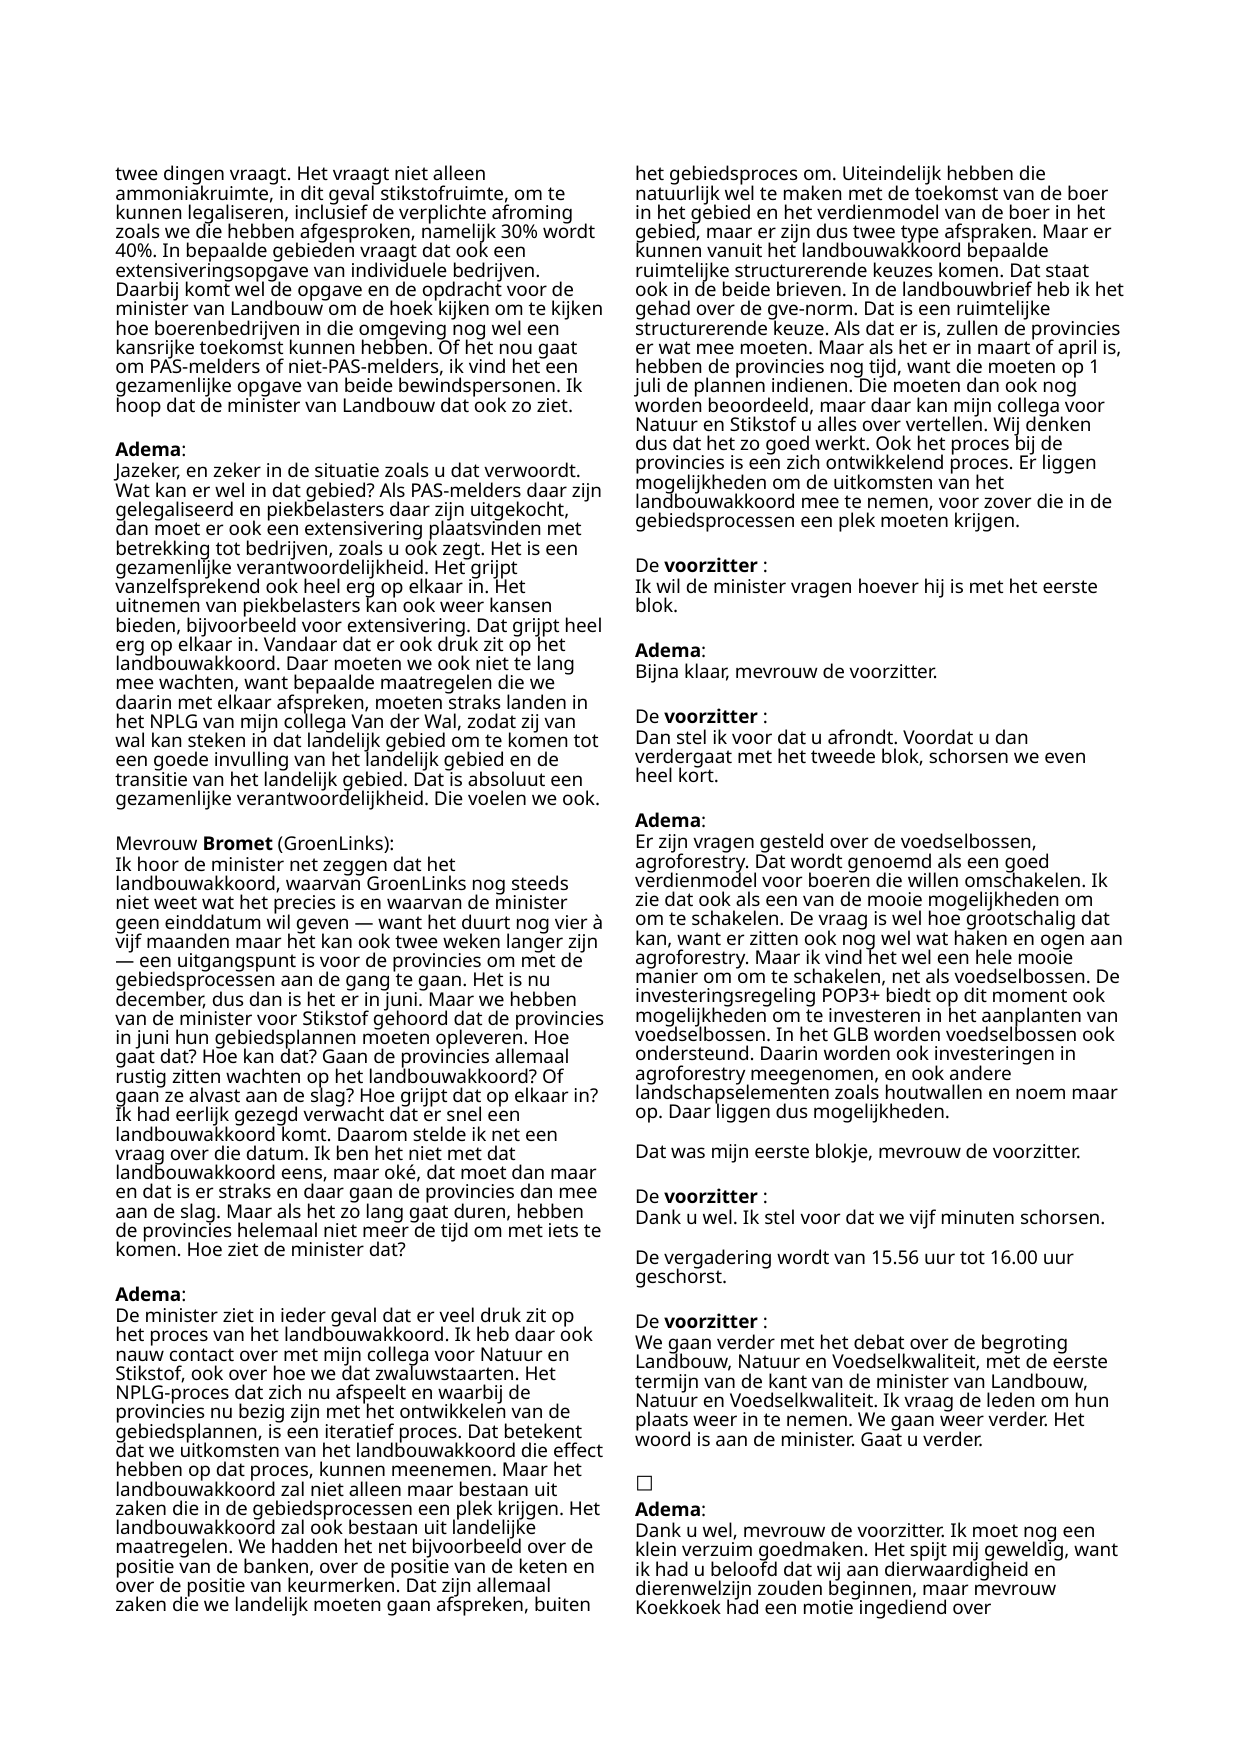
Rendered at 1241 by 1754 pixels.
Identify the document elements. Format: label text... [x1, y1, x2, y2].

text Jazeker, en zeker in de situatie zoals u dat verwoordt. Wat kan er wel in dat gebied? Als PAS-melders daar zijn gelegaliseerd en piekbelasters daar zijn uitgekocht, dan moet er ook een extensivering plaatsvinden met betrekking tot bedrijven, zoals u ook zegt. Het is een gezamenlijke verantwoordelijkheid. Het grijpt vanzelfsprekend ook heel erg op elkaar in. Het uitnemen van piekbelasters kan ook weer kansen bieden, bijvoorbeeld voor extensivering. Dat grijpt heel erg op elkaar in. Vandaar dat er ook druk zit op het landbouwakkoord. Daar moeten we ook niet te lang mee wachten, want bepaalde maatregelen die we daarin met elkaar afspreken, moeten straks landen in het NPLG van mijn collega Van der Wal, zodat zij van wal kan steken in dat landelijk gebied om te komen tot een goede invulling van het landelijk gebied en de transitie van het landelijk gebied. Dat is absoluut een gezamenlijke verantwoordelijkheid. Die voelen we ook. [115, 462, 605, 809]
text Mevrouw Bromet (GroenLinks): [115, 830, 605, 856]
text We gaan verder met het debat over de begroting Landbouw, Natuur en Voedselkwaliteit, met de eerste termijn van de kant van de minister van Landbouw, Natuur en Voedselkwaliteit. Ik vraag de leden om hun plaats weer in te nemen. We gaan weer verder. Het woord is aan de minister. Gaat u verder. [635, 1334, 1125, 1450]
text Ik wil de minister vragen hoever hij is met het eerste blok. [635, 578, 1125, 617]
text Dank u wel. Ik stel voor dat we vijf minuten schorsen. [635, 1209, 1125, 1228]
text De voorzitter : [635, 703, 1125, 729]
text De voorzitter : [635, 1183, 1125, 1209]
text Ik hoor de minister net zeggen dat het landbouwakkoord, waarvan GroenLinks nog steeds niet weet wat het precies is en waarvan de minister geen einddatum wil geven — want het duurt nog vier à vijf maanden maar het kan ook twee weken langer zijn — een uitgangspunt is voor de provincies om met de gebiedsprocessen aan de gang te gaan. Het is nu december, dus dan is het er in juni. Maar we hebben van de minister voor Stikstof gehoord dat de provincies in juni hun gebiedsplannen moeten opleveren. Hoe gaat dat? Hoe kan dat? Gaan de provincies allemaal rustig zitten wachten op het landbouwakkoord? Of gaan ze alvast aan de slag? Hoe grijpt dat op elkaar in? Ik had eerlijk gezegd verwacht dat er snel een landbouwakkoord komt. Daarom stelde ik net een vraag over die datum. Ik ben het niet met dat landbouwakkoord eens, maar oké, dat moet dan maar en dat is er straks en daar gaan de provincies dan mee aan de slag. Maar als het zo lang gaat duren, hebben de provincies helemaal niet meer de tijd om met iets te komen. Hoe ziet de minister dat? [115, 856, 605, 1261]
text Adema: [115, 1281, 605, 1307]
text Adema: [635, 1496, 1125, 1522]
text De voorzitter : [635, 1308, 1125, 1334]
text De voorzitter : [635, 552, 1125, 578]
text Dan stel ik voor dat u afrondt. Voordat u dan verdergaat met het tweede blok, schorsen we even heel kort. [635, 729, 1125, 787]
text Dank u wel, mevrouw de voorzitter. Ik moet nog een klein verzuim goedmaken. Het spijt mij geweldig, want ik had u beloofd dat wij aan dierwaardigheid en dierenwelzijn zouden beginnen, maar mevrouw Koekkoek had een motie ingediend over [635, 1522, 1125, 1618]
text ⬜ [635, 1471, 1125, 1496]
text De vergadering wordt van 15.56 uur tot 16.00 uur geschorst. [635, 1249, 1125, 1288]
text Dat was mijn eerste blokje, mevrouw de voorzitter. [635, 1143, 1125, 1162]
text Adema: [635, 808, 1125, 833]
text het gebiedsproces om. Uiteindelijk hebben die natuurlijk wel te maken met de toekomst van de boer in het gebied en het verdienmodel van de boer in het gebied, maar er zijn dus twee type afspraken. Maar er kunnen vanuit het landbouwakkoord bepaalde ruimtelijke structurerende keuzes komen. Dat staat ook in de beide brieven. In de landbouwbrief heb ik het gehad over de gve-norm. Dat is een ruimtelijke structurerende keuze. Als dat er is, zullen de provincies er wat mee moeten. Maar als het er in maart of april is, hebben de provincies nog tijd, want die moeten op 1 juli de plannen indienen. Die moeten dan ook nog worden beoordeeld, maar daar kan mijn collega voor Natuur en Stikstof u alles over vertellen. Wij denken dus dat het zo goed werkt. Ook het proces bij de provincies is een zich ontwikkelend proces. Er liggen mogelijkheden om de uitkomsten van het landbouwakkoord mee te nemen, voor zover die in de gebiedsprocessen een plek moeten krijgen. [635, 165, 1125, 531]
text Bijna klaar, mevrouw de voorzitter. [635, 663, 1125, 682]
text Er zijn vragen gesteld over de voedselbossen, agroforestry. Dat wordt genoemd als een goed verdienmodel voor boeren die willen omschakelen. Ik zie dat ook als een van de mooie mogelijkheden om om te schakelen. De vraag is wel hoe grootschalig dat kan, want er zitten ook nog wel wat haken en ogen aan agroforestry. Maar ik vind het wel een hele mooie manier om om te schakelen, net als voedselbossen. De investeringsregeling POP3+ biedt op dit moment ook mogelijkheden om te investeren in het aanplanten van voedselbossen. In het GLB worden voedselbossen ook ondersteund. Daarin worden ook investeringen in agroforestry meegenomen, en ook andere landschapselementen zoals houtwallen en noem maar op. Daar liggen dus mogelijkheden. [635, 833, 1125, 1122]
text Adema: [115, 437, 605, 462]
text Adema: [635, 637, 1125, 663]
text De minister ziet in ieder geval dat er veel druk zit op het proces van het landbouwakkoord. Ik heb daar ook nauw contact over met mijn collega voor Natuur en Stikstof, ook over hoe we dat zwaluwstaarten. Het NPLG-proces dat zich nu afspeelt en waarbij de provincies nu bezig zijn met het ontwikkelen van de gebiedsplannen, is een iteratief proces. Dat betekent dat we uitkomsten van het landbouwakkoord die effect hebben op dat proces, kunnen meenemen. Maar het landbouwakkoord zal niet alleen maar bestaan uit zaken die in de gebiedsprocessen een plek krijgen. Het landbouwakkoord zal ook bestaan uit landelijke maatregelen. We hadden het net bijvoorbeeld over de positie van de banken, over de positie van de keten en over de positie van keurmerken. Dat zijn allemaal zaken die we landelijk moeten gaan afspreken, buiten [115, 1307, 605, 1615]
text twee dingen vraagt. Het vraagt niet alleen ammoniakruimte, in dit geval stikstofruimte, om te kunnen legaliseren, inclusief de verplichte afroming zoals we die hebben afgesproken, namelijk 30% wordt 40%. In bepaalde gebieden vraagt dat ook een extensiveringsopgave van individuele bedrijven. Daarbij komt wel de opgave en de opdracht voor de minister van Landbouw om de hoek kijken om te kijken hoe boerenbedrijven in die omgeving nog wel een kansrijke toekomst kunnen hebben. Of het nou gaat om PAS-melders of niet-PAS-melders, ik vind het een gezamenlijke opgave van beide bewindspersonen. Ik hoop dat de minister van Landbouw dat ook zo ziet. [115, 165, 605, 416]
